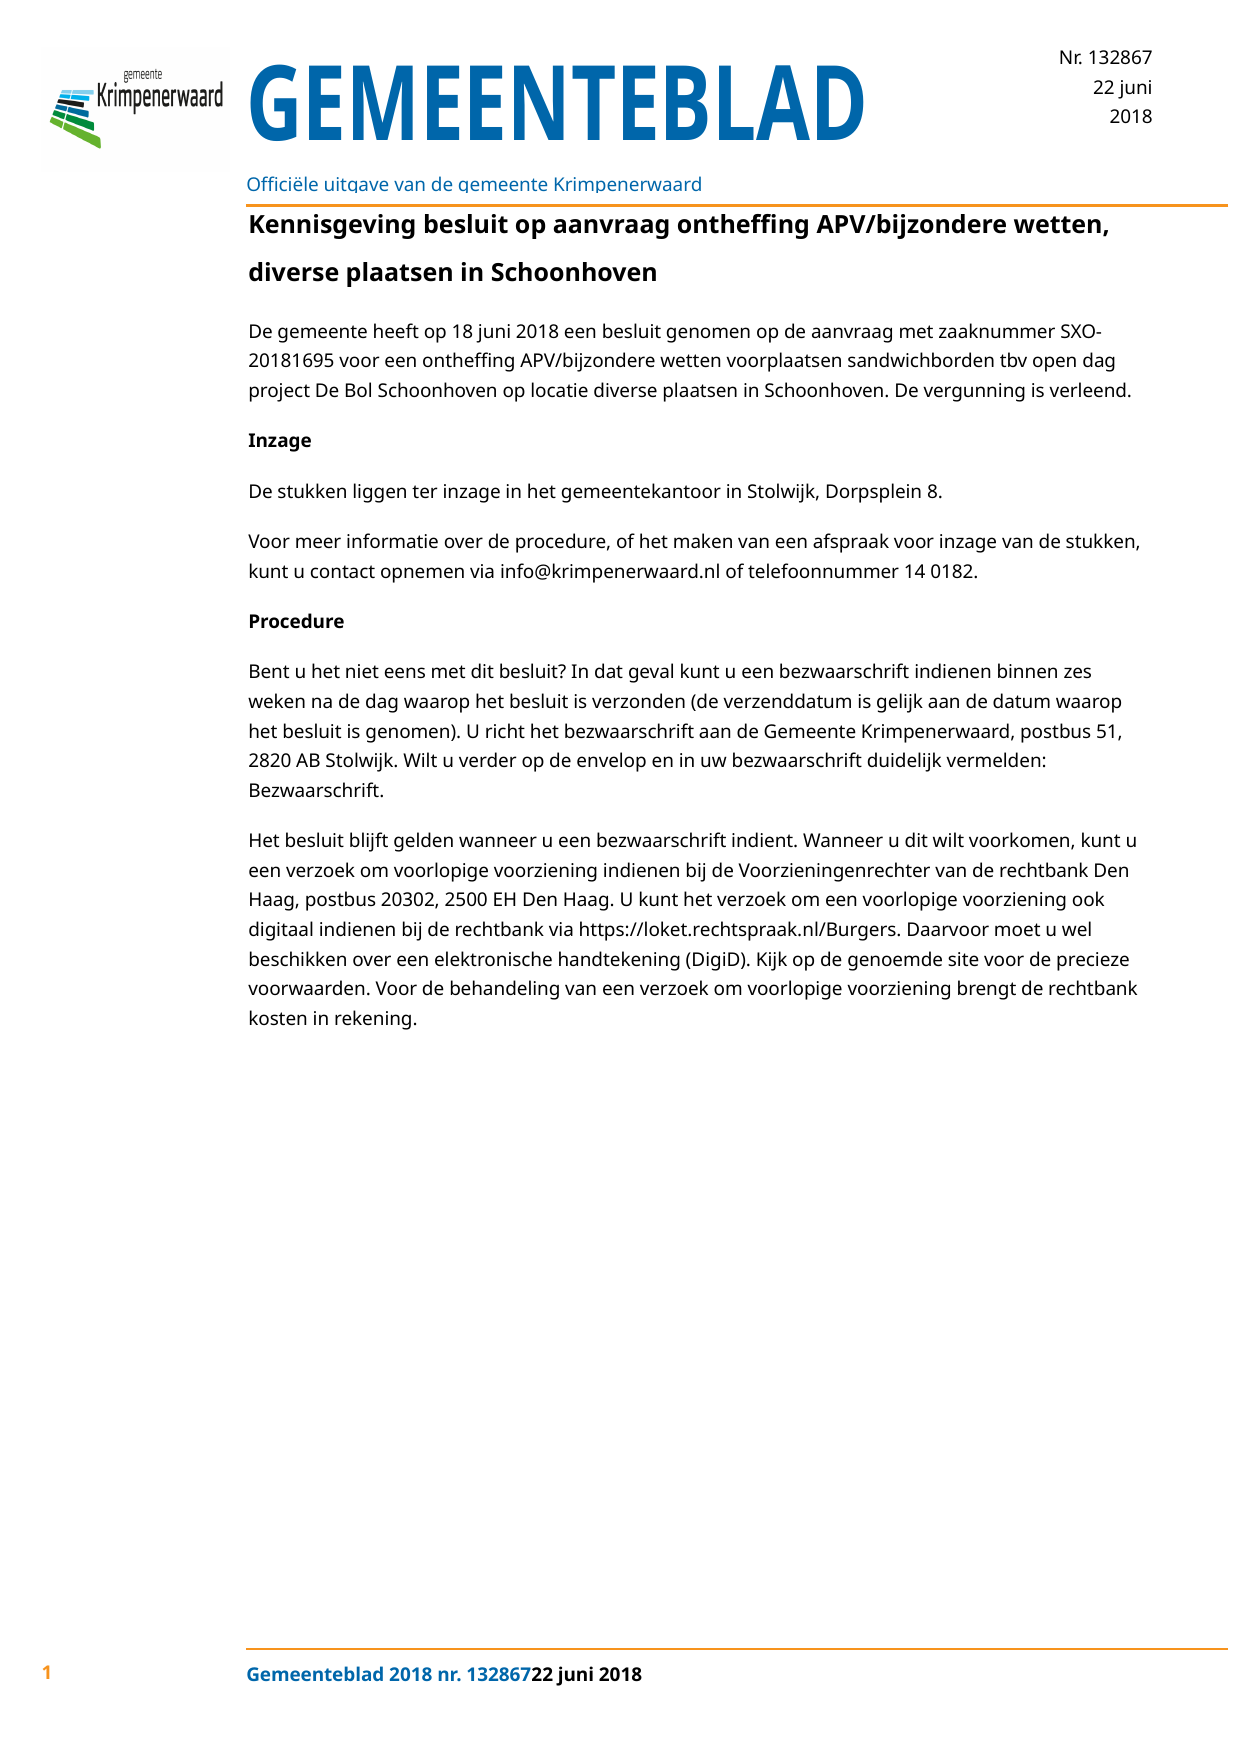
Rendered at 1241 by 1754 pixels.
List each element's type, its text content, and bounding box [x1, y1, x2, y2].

text Voor meer informatie over de procedure, of het maken van een afspraak voor inzage van de stukken, kunt u contact opnemen via info@krimpenerwaard.nl of telefoonnummer 14 0182. [248, 528, 1152, 584]
picture [41, 47, 231, 172]
text De gemeente heeft op 18 juni 2018 een besluit genomen op de aanvraag met zaaknummer SXO-20181695 voor een ontheffing APV/bijzondere wetten voorplaatsen sandwichborden tbv open dag project De Bol Schoonhoven op locatie diverse plaatsen in Schoonhoven. De vergunning is verleend. [248, 318, 1152, 403]
text Bent u het niet eens met dit besluit? In dat geval kunt u een bezwaarschrift indienen binnen zes weken na de dag waarop het besluit is verzonden (de verzenddatum is gelijk aan de datum waarop het besluit is genomen). U richt het bezwaarschrift aan de Gemeente Krimpenerwaard, postbus 51, 2820 AB Stolwijk. Wilt u verder op de envelop en in uw bezwaarschrift duidelijk vermelden: Bezwaarschrift. [248, 659, 1152, 803]
text Kennisgeving besluit op aanvraag ontheffing APV/bijzondere wetten, diverse plaatsen in Schoonhoven [248, 207, 1152, 288]
text Inzage [248, 427, 1152, 453]
text Procedure [248, 608, 1152, 634]
text De stukken liggen ter inzage in het gemeentekantoor in Stolwijk, Dorpsplein 8. [248, 478, 1152, 504]
text Het besluit blijft gelden wanneer u een bezwaarschrift indient. Wanneer u dit wilt voorkomen, kunt u een verzoek om voorlopige voorziening indienen bij de Voorzieningenrechter van de rechtbank Den Haag, postbus 20302, 2500 EH Den Haag. U kunt het verzoek om een voorlopige voorziening ook digitaal indienen bij de rechtbank via https://loket.rechtspraak.nl/Burgers. Daarvoor moet u wel beschikken over een elektronische handtekening (DigiD). Kijk op de genoemde site voor de precieze voorwaarden. Voor de behandeling van een verzoek om voorlopige voorziening brengt de rechtbank kosten in rekening. [248, 827, 1152, 1031]
